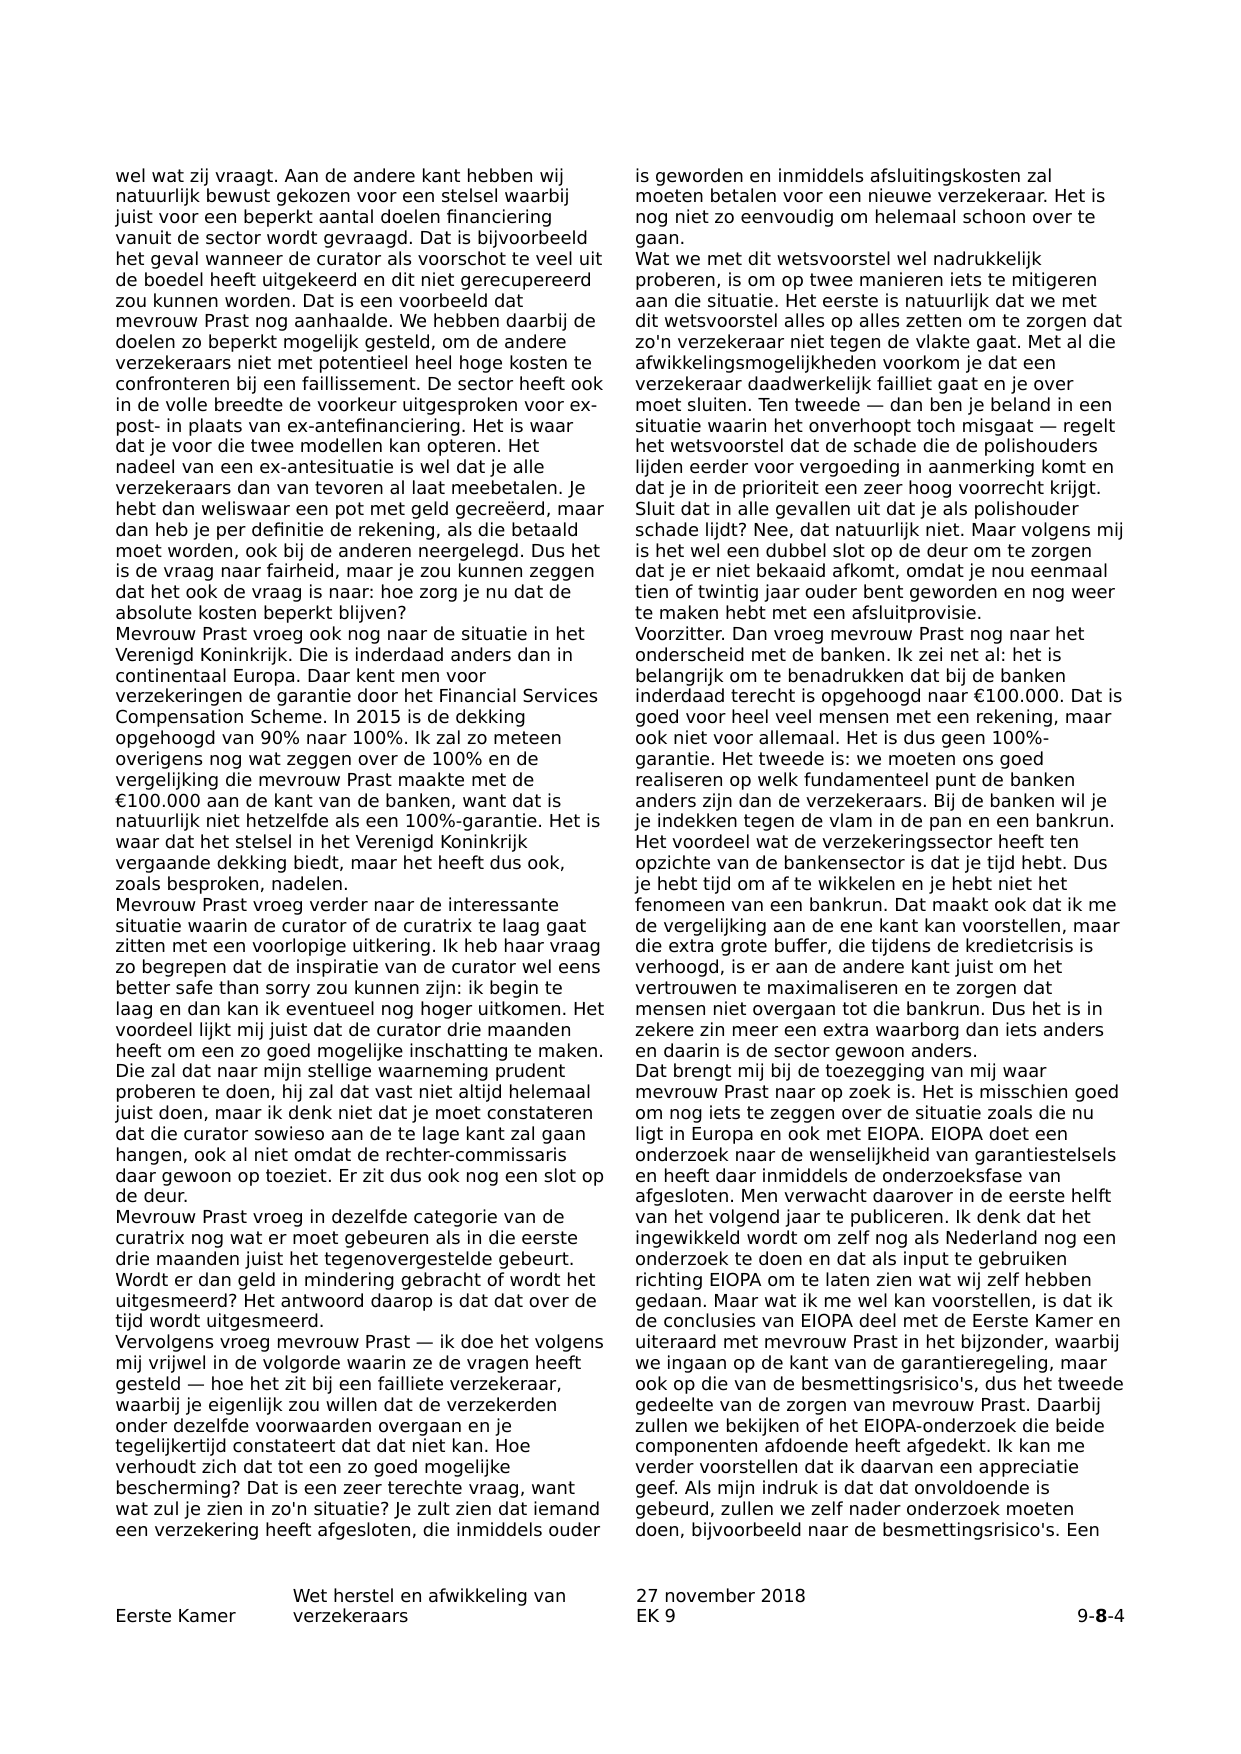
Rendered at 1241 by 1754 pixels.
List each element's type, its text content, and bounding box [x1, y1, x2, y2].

text Mevrouw Prast vroeg verder naar de interessante situatie waarin de curator of de curatrix te laag gaat zitten met een voorlopige uitkering. Ik heb haar vraag zo begrepen dat de inspiratie van de curator wel eens better safe than sorry zou kunnen zijn: ik begin te laag en dan kan ik eventueel nog hoger uitkomen. Het voordeel lijkt mij juist dat de curator drie maanden heeft om een zo goed mogelijke inschatting te maken. Die zal dat naar mijn stellige waarneming prudent proberen te doen, hij zal dat vast niet altijd helemaal juist doen, maar ik denk niet dat je moet constateren dat die curator sowieso aan de te lage kant zal gaan hangen, ook al niet omdat de rechter-commissaris daar gewoon op toeziet. Er zit dus ook nog een slot op de deur. [115, 894, 605, 1207]
text Dat brengt mij bij de toezegging van mij waar mevrouw Prast naar op zoek is. Het is misschien goed om nog iets te zeggen over de situatie zoals die nu ligt in Europa en ook met EIOPA. EIOPA doet een onderzoek naar de wenselijkheid van garantiestelsels en heeft daar inmiddels de onderzoeksfase van afgesloten. Men verwacht daarover in de eerste helft van het volgend jaar te publiceren. Ik denk dat het ingewikkeld wordt om zelf nog als Nederland nog een onderzoek te doen en dat als input te gebruiken richting EIOPA om te laten zien wat wij zelf hebben gedaan. Maar wat ik me wel kan voorstellen, is dat ik de conclusies van EIOPA deel met de Eerste Kamer en uiteraard met mevrouw Prast in het bijzonder, waarbij we ingaan op de kant van de garantieregeling, maar ook op die van de besmettingsrisico's, dus het tweede gedeelte van de zorgen van mevrouw Prast. Daarbij zullen we bekijken of het EIOPA-onderzoek die beide componenten afdoende heeft afgedekt. Ik kan me verder voorstellen dat ik daarvan een appreciatie geef. Als mijn indruk is dat dat onvoldoende is gebeurd, zullen we zelf nader onderzoek moeten doen, bijvoorbeeld naar de besmettingsrisico's. Een [635, 1061, 1125, 1540]
text Mevrouw Prast vroeg ook nog naar de situatie in het Verenigd Koninkrijk. Die is inderdaad anders dan in continentaal Europa. Daar kent men voor verzekeringen de garantie door het Financial Services Compensation Scheme. In 2015 is de dekking opgehoogd van 90% naar 100%. Ik zal zo meteen overigens nog wat zeggen over de 100% en de vergelijking die mevrouw Prast maakte met de €100.000 aan de kant van de banken, want dat is natuurlijk niet hetzelfde als een 100%-garantie. Het is waar dat het stelsel in het Verenigd Koninkrijk vergaande dekking biedt, maar het heeft dus ook, zoals besproken, nadelen. [115, 624, 605, 894]
text Voorzitter. Dan vroeg mevrouw Prast nog naar het onderscheid met de banken. Ik zei net al: het is belangrijk om te benadrukken dat bij de banken inderdaad terecht is opgehoogd naar €100.000. Dat is goed voor heel veel mensen met een rekening, maar ook niet voor allemaal. Het is dus geen 100%-garantie. Het tweede is: we moeten ons goed realiseren op welk fundamenteel punt de banken anders zijn dan de verzekeraars. Bij de banken wil je je indekken tegen de vlam in de pan en een bankrun. Het voordeel wat de verzekeringssector heeft ten opzichte van de bankensector is dat je tijd hebt. Dus je hebt tijd om af te wikkelen en je hebt niet het fenomeen van een bankrun. Dat maakt ook dat ik me de vergelijking aan de ene kant kan voorstellen, maar die extra grote buffer, die tijdens de kredietcrisis is verhoogd, is er aan de andere kant juist om het vertrouwen te maximaliseren en te zorgen dat mensen niet overgaan tot die bankrun. Dus het is in zekere zin meer een extra waarborg dan iets anders en daarin is de sector gewoon anders. [635, 624, 1125, 1061]
text Mevrouw Prast vroeg in dezelfde categorie van de curatrix nog wat er moet gebeuren als in die eerste drie maanden juist het tegenovergestelde gebeurt. Wordt er dan geld in mindering gebracht of wordt het uitgesmeerd? Het antwoord daarop is dat dat over de tijd wordt uitgesmeerd. [115, 1207, 605, 1332]
text wel wat zij vraagt. Aan de andere kant hebben wij natuurlijk bewust gekozen voor een stelsel waarbij juist voor een beperkt aantal doelen financiering vanuit de sector wordt gevraagd. Dat is bijvoorbeeld het geval wanneer de curator als voorschot te veel uit de boedel heeft uitgekeerd en dit niet gerecupereerd zou kunnen worden. Dat is een voorbeeld dat mevrouw Prast nog aanhaalde. We hebben daarbij de doelen zo beperkt mogelijk gesteld, om de andere verzekeraars niet met potentieel heel hoge kosten te confronteren bij een faillissement. De sector heeft ook in de volle breedte de voorkeur uitgesproken voor ex-post- in plaats van ex-antefinanciering. Het is waar dat je voor die twee modellen kan opteren. Het nadeel van een ex-antesituatie is wel dat je alle verzekeraars dan van tevoren al laat meebetalen. Je hebt dan weliswaar een pot met geld gecreëerd, maar dan heb je per definitie de rekening, als die betaald moet worden, ook bij de anderen neergelegd. Dus het is de vraag naar fairheid, maar je zou kunnen zeggen dat het ook de vraag is naar: hoe zorg je nu dat de absolute kosten beperkt blijven? [115, 165, 605, 624]
text is geworden en inmiddels afsluitingskosten zal moeten betalen voor een nieuwe verzekeraar. Het is nog niet zo eenvoudig om helemaal schoon over te gaan. [635, 165, 1125, 249]
text Vervolgens vroeg mevrouw Prast — ik doe het volgens mij vrijwel in de volgorde waarin ze de vragen heeft gesteld — hoe het zit bij een failliete verzekeraar, waarbij je eigenlijk zou willen dat de verzekerden onder dezelfde voorwaarden overgaan en je tegelijkertijd constateert dat dat niet kan. Hoe verhoudt zich dat tot een zo goed mogelijke bescherming? Dat is een zeer terechte vraag, want wat zul je zien in zo'n situatie? Je zult zien dat iemand een verzekering heeft afgesloten, die inmiddels ouder [115, 1332, 605, 1540]
text Wat we met dit wetsvoorstel wel nadrukkelijk proberen, is om op twee manieren iets te mitigeren aan die situatie. Het eerste is natuurlijk dat we met dit wetsvoorstel alles op alles zetten om te zorgen dat zo'n verzekeraar niet tegen de vlakte gaat. Met al die afwikkelingsmogelijkheden voorkom je dat een verzekeraar daadwerkelijk failliet gaat en je over moet sluiten. Ten tweede — dan ben je beland in een situatie waarin het onverhoopt toch misgaat — regelt het wetsvoorstel dat de schade die de polishouders lijden eerder voor vergoeding in aanmerking komt en dat je in de prioriteit een zeer hoog voorrecht krijgt. Sluit dat in alle gevallen uit dat je als polishouder schade lijdt? Nee, dat natuurlijk niet. Maar volgens mij is het wel een dubbel slot op de deur om te zorgen dat je er niet bekaaid afkomt, omdat je nou eenmaal tien of twintig jaar ouder bent geworden en nog weer te maken hebt met een afsluitprovisie. [635, 249, 1125, 624]
